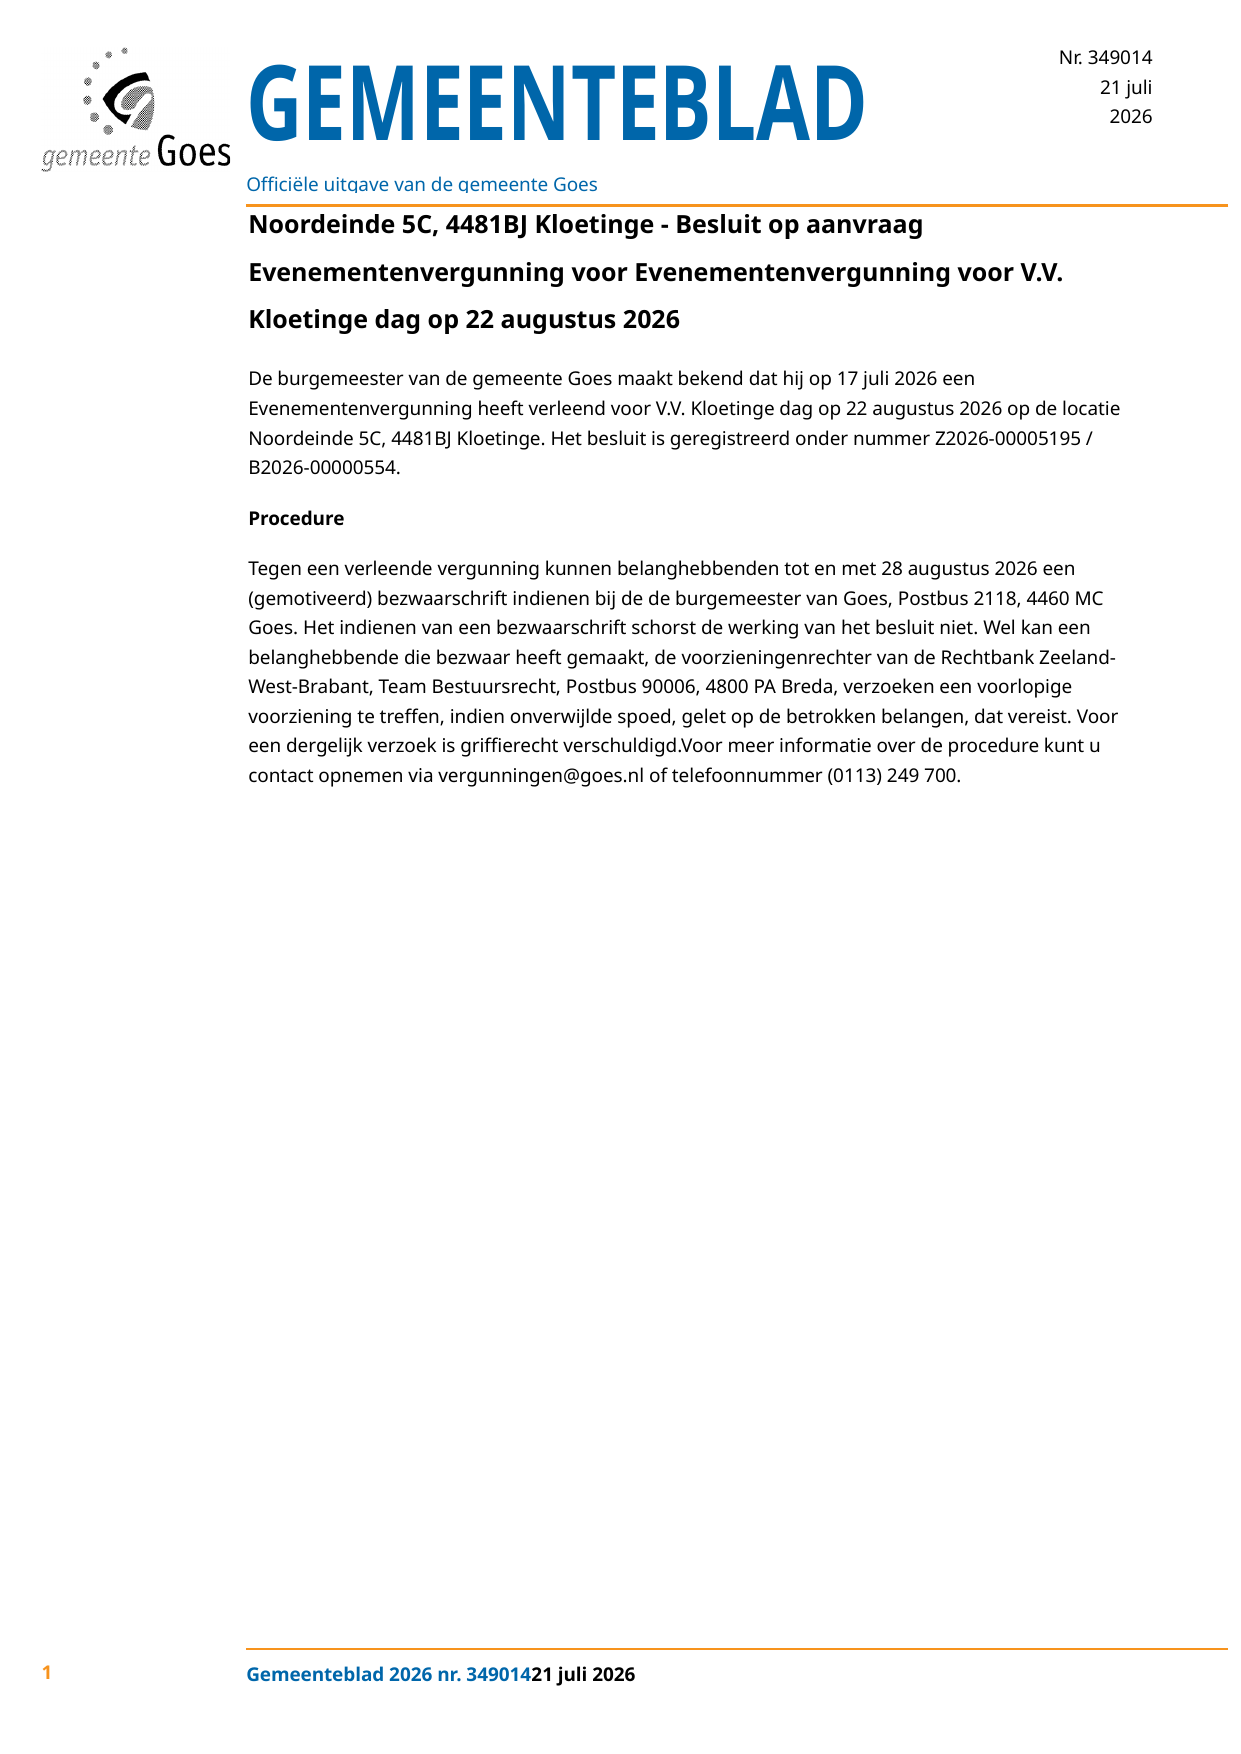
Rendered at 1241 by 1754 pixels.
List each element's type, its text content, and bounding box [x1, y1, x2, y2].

text Tegen een verleende vergunning kunnen belanghebbenden tot en met 28 augustus 2026 een (gemotiveerd) bezwaarschrift indienen bij de de burgemeester van Goes, Postbus 2118, 4460 MC Goes. Het indienen van een bezwaarschrift schorst de werking van het besluit niet. Wel kan een belanghebbende die bezwaar heeft gemaakt, de voorzieningenrechter van de Rechtbank Zeeland-West-Brabant, Team Bestuursrecht, Postbus 90006, 4800 PA Breda, verzoeken een voorlopige voorziening te treffen, indien onverwijlde spoed, gelet op de betrokken belangen, dat vereist. Voor een dergelijk verzoek is griffierecht verschuldigd.Voor meer informatie over de procedure kunt u contact opnemen via vergunningen@goes.nl of telefoonnummer (0113) 249 700. [248, 555, 1152, 788]
text De burgemeester van de gemeente Goes maakt bekend dat hij op 17 juli 2026 een Evenementenvergunning heeft verleend voor V.V. Kloetinge dag op 22 augustus 2026 op de locatie Noordeinde 5C, 4481BJ Kloetinge. Het besluit is geregistreerd onder nummer Z2026-00005195 / B2026-00000554. [248, 366, 1152, 480]
picture [41, 47, 231, 172]
text Procedure [248, 505, 1152, 530]
text Noordeinde 5C, 4481BJ Kloetinge - Besluit op aanvraag Evenementenvergunning voor Evenementenvergunning voor V.V. Kloetinge dag op 22 augustus 2026 [248, 207, 1152, 336]
